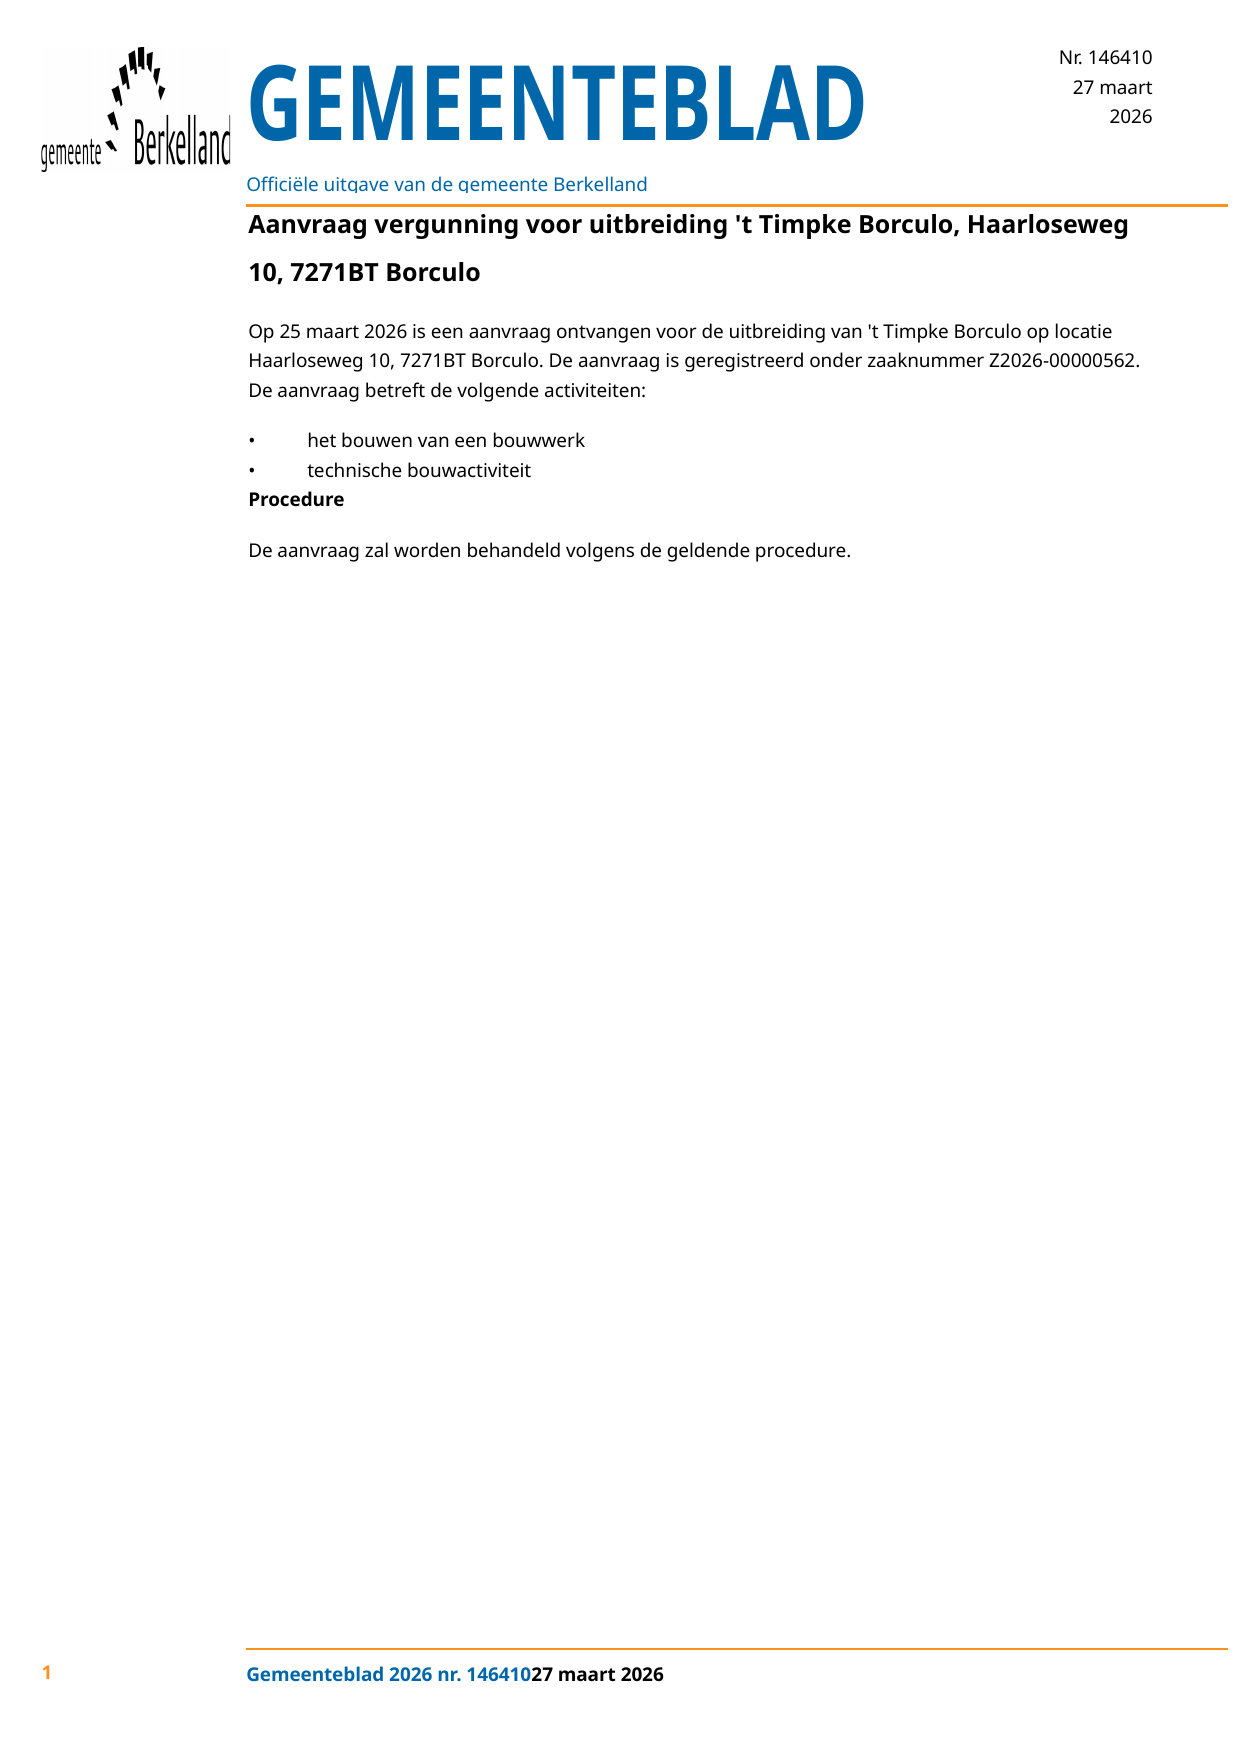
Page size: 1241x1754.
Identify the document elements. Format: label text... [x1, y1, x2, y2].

text De aanvraag zal worden behandeld volgens de geldende procedure. [248, 537, 1152, 563]
text Procedure [248, 487, 1152, 512]
picture [41, 47, 231, 172]
list technische bouwactiviteit [248, 457, 1152, 483]
text Op 25 maart 2026 is een aanvraag ontvangen voor de uitbreiding van 't Timpke Borculo op locatie Haarloseweg 10, 7271BT Borculo. De aanvraag is geregistreerd onder zaaknummer Z2026-00000562. De aanvraag betreft de volgende activiteiten: [248, 318, 1152, 403]
text Aanvraag vergunning voor uitbreiding 't Timpke Borculo, Haarloseweg 10, 7271BT Borculo [248, 207, 1152, 288]
list het bouwen van een bouwwerk [248, 427, 1152, 453]
